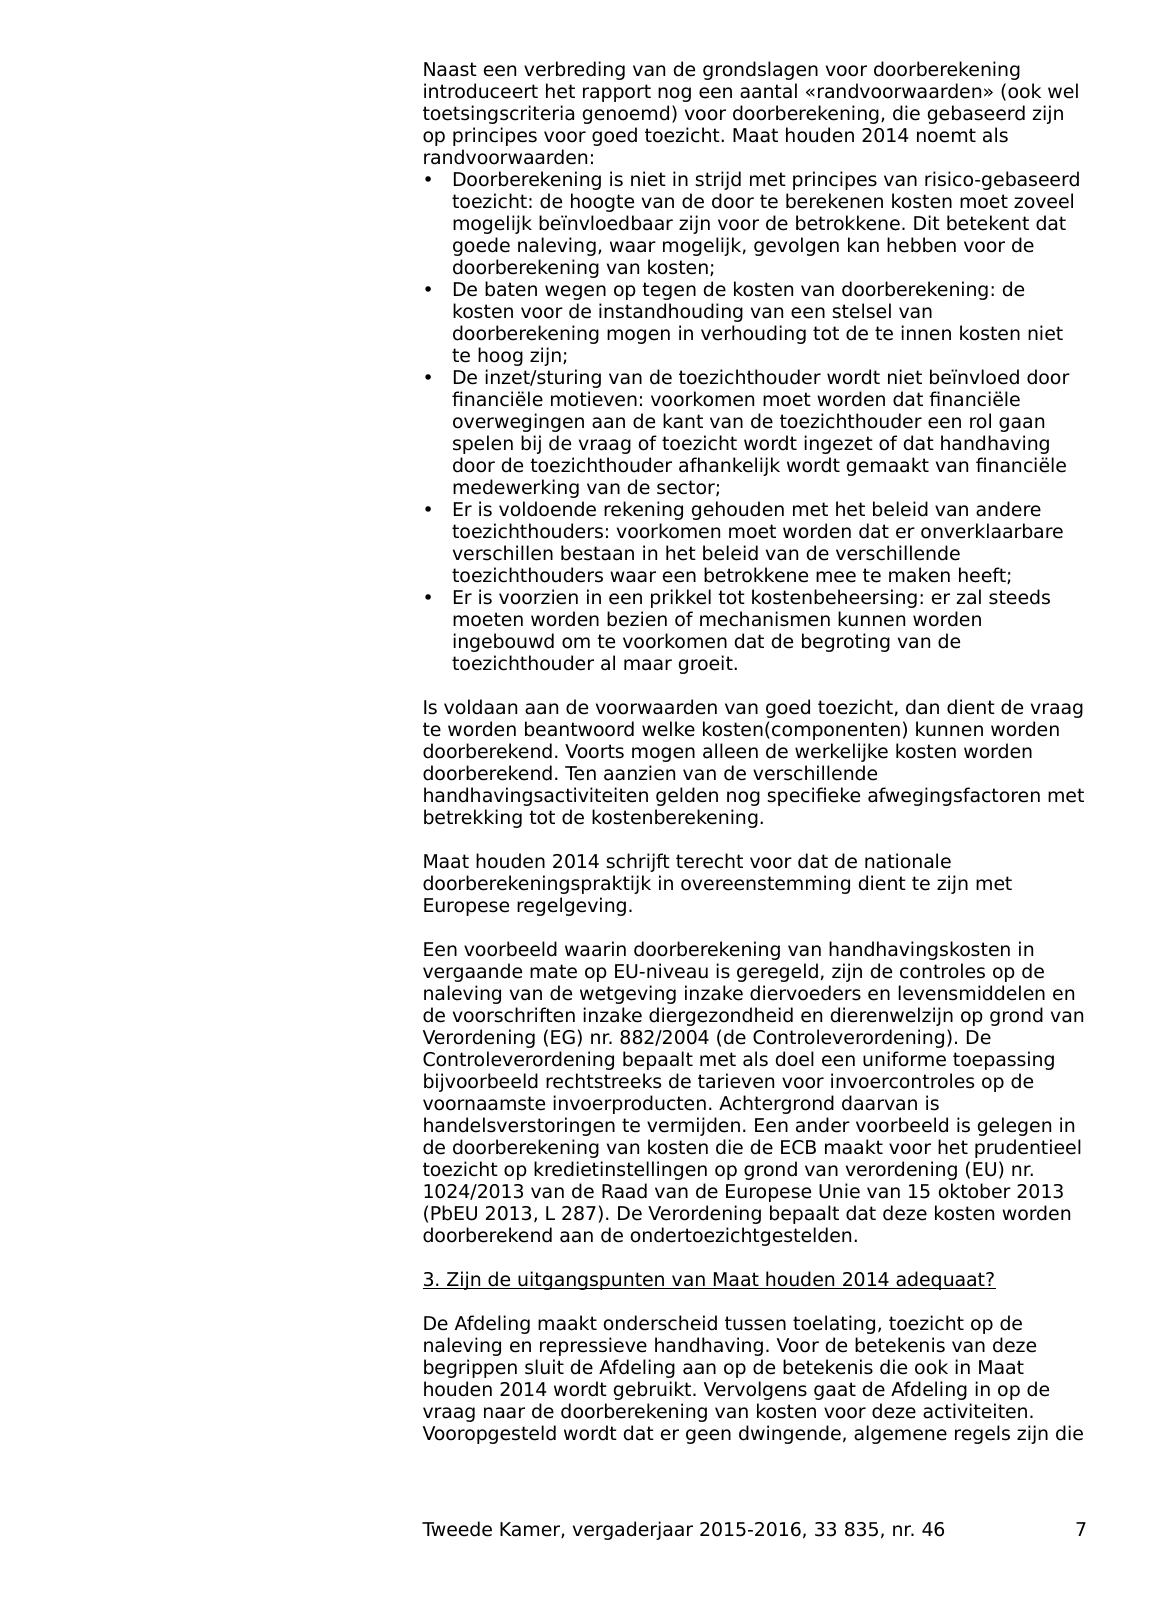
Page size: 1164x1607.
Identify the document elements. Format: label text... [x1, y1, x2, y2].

text Maat houden 2014 schrijft terecht voor dat de nationale doorberekeningspraktijk in overeenstemming dient te zijn met Europese regelgeving. [422, 851, 1087, 917]
text • De baten wegen op tegen de kosten van doorberekening: de kosten voor de instandhouding van een stelsel van doorberekening mogen in verhouding tot de te innen kosten niet te hoog zijn; [422, 279, 1087, 367]
subtitle 3. Zijn de uitgangspunten van Maat houden 2014 adequaat? [422, 1269, 1087, 1291]
text • De inzet/sturing van de toezichthouder wordt niet beïnvloed door financiële motieven: voorkomen moet worden dat financiële overwegingen aan de kant van de toezichthouder een rol gaan spelen bij de vraag of toezicht wordt ingezet of dat handhaving door de toezichthouder afhankelijk wordt gemaakt van financiële medewerking van de sector; [422, 367, 1087, 499]
text De Afdeling maakt onderscheid tussen toelating, toezicht op de naleving en repressieve handhaving. Voor de betekenis van deze begrippen sluit de Afdeling aan op de betekenis die ook in Maat houden 2014 wordt gebruikt. Vervolgens gaat de Afdeling in op de vraag naar de doorberekening van kosten voor deze activiteiten. Vooropgesteld wordt dat er geen dwingende, algemene regels zijn die [422, 1313, 1087, 1445]
text • Doorberekening is niet in strijd met principes van risico-gebaseerd toezicht: de hoogte van de door te berekenen kosten moet zoveel mogelijk beïnvloedbaar zijn voor de betrokkene. Dit betekent dat goede naleving, waar mogelijk, gevolgen kan hebben voor de doorberekening van kosten; [422, 169, 1087, 279]
text • Er is voorzien in een prikkel tot kostenbeheersing: er zal steeds moeten worden bezien of mechanismen kunnen worden ingebouwd om te voorkomen dat de begroting van de toezichthouder al maar groeit. [422, 587, 1087, 674]
text Is voldaan aan de voorwaarden van goed toezicht, dan dient de vraag te worden beantwoord welke kosten(componenten) kunnen worden doorberekend. Voorts mogen alleen de werkelijke kosten worden doorberekend. Ten aanzien van de verschillende handhavingsactiviteiten gelden nog specifieke afwegingsfactoren met betrekking tot de kostenberekening. [422, 697, 1087, 828]
text Naast een verbreding van de grondslagen voor doorberekening introduceert het rapport nog een aantal «randvoorwaarden» (ook wel toetsingscriteria genoemd) voor doorberekening, die gebaseerd zijn op principes voor goed toezicht. Maat houden 2014 noemt als randvoorwaarden: [422, 59, 1087, 169]
text Een voorbeeld waarin doorberekening van handhavingskosten in vergaande mate op EU-niveau is geregeld, zijn de controles op de naleving van de wetgeving inzake diervoeders en levensmiddelen en de voorschriften inzake diergezondheid en dierenwelzijn op grond van Verordening (EG) nr. 882/2004 (de Controleverordening). De Controleverordening bepaalt met als doel een uniforme toepassing bijvoorbeeld rechtstreeks de tarieven voor invoercontroles op de voornaamste invoerproducten. Achtergrond daarvan is handelsverstoringen te vermijden. Een ander voorbeeld is gelegen in de doorberekening van kosten die de ECB maakt voor het prudentieel toezicht op kredietinstellingen op grond van verordening (EU) nr. 1024/2013 van de Raad van de Europese Unie van 15 oktober 2013 (PbEU 2013, L 287). De Verordening bepaalt dat deze kosten worden doorberekend aan de ondertoezichtgestelden. [422, 939, 1087, 1247]
text • Er is voldoende rekening gehouden met het beleid van andere toezichthouders: voorkomen moet worden dat er onverklaarbare verschillen bestaan in het beleid van de verschillende toezichthouders waar een betrokkene mee te maken heeft; [422, 499, 1087, 587]
